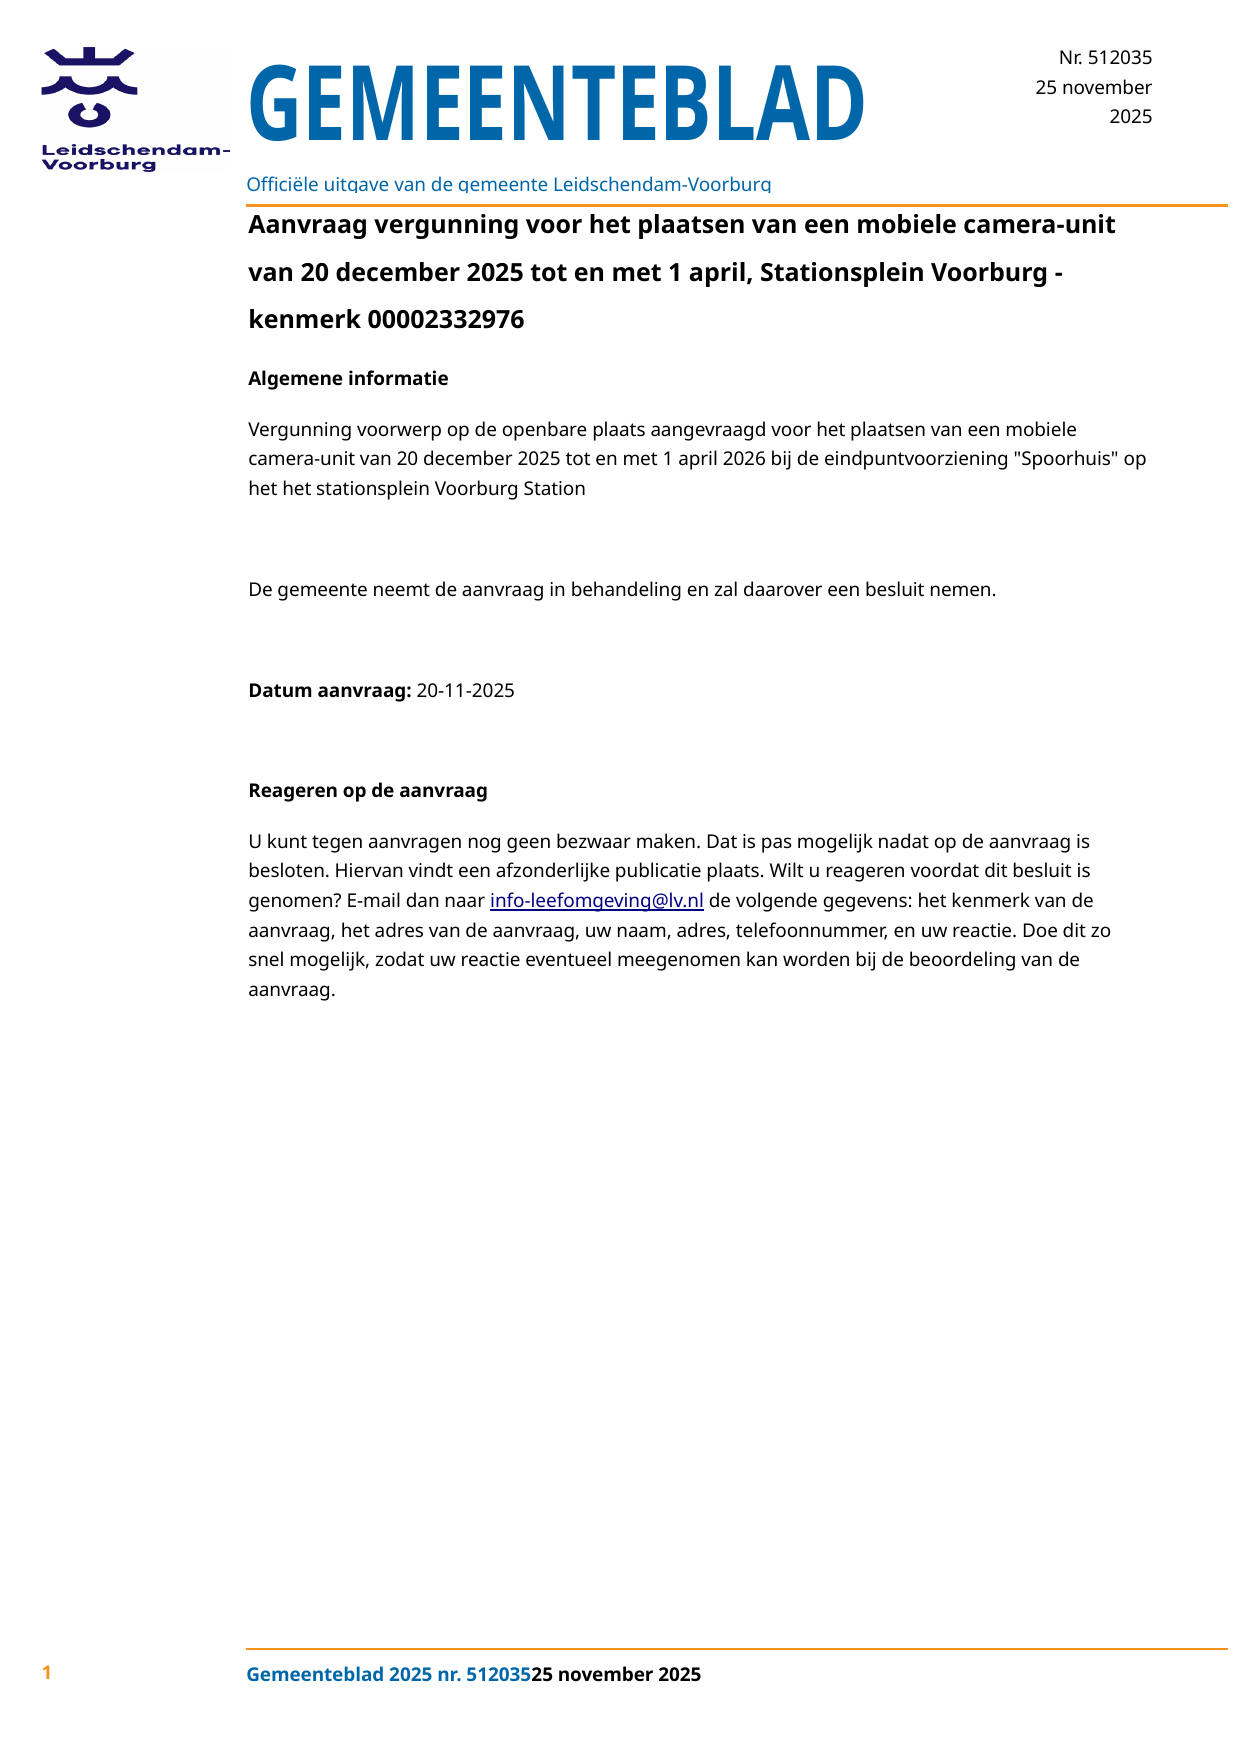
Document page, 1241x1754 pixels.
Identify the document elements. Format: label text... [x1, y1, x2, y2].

text U kunt tegen aanvragen nog geen bezwaar maken. Dat is pas mogelijk nadat op de aanvraag is besloten. Hiervan vindt een afzonderlijke publicatie plaats. Wilt u reageren voordat dit besluit is genomen? E-mail dan naar info-leefomgeving@lv.nl de volgende gegevens: het kenmerk van de aanvraag, het adres van de aanvraag, uw naam, adres, telefoonnummer, en uw reactie. Doe dit zo snel mogelijk, zodat uw reactie eventueel meegenomen kan worden bij de beoordeling van de aanvraag. [248, 828, 1152, 1002]
text Datum aanvraag: 20-11-2025 [248, 677, 1152, 702]
text Aanvraag vergunning voor het plaatsen van een mobiele camera-unit van 20 december 2025 tot en met 1 april, Stationsplein Voorburg - kenmerk 00002332976 [248, 207, 1152, 336]
text Algemene informatie [248, 366, 1152, 391]
text Reageren op de aanvraag [248, 778, 1152, 803]
picture [41, 47, 231, 172]
text Vergunning voorwerp op de openbare plaats aangevraagd voor het plaatsen van een mobiele camera-unit van 20 december 2025 tot en met 1 april 2026 bij de eindpuntvoorziening "Spoorhuis" op het het stationsplein Voorburg Station [248, 416, 1152, 501]
text De gemeente neemt de aanvraag in behandeling en zal daarover een besluit nemen. [248, 576, 1152, 602]
